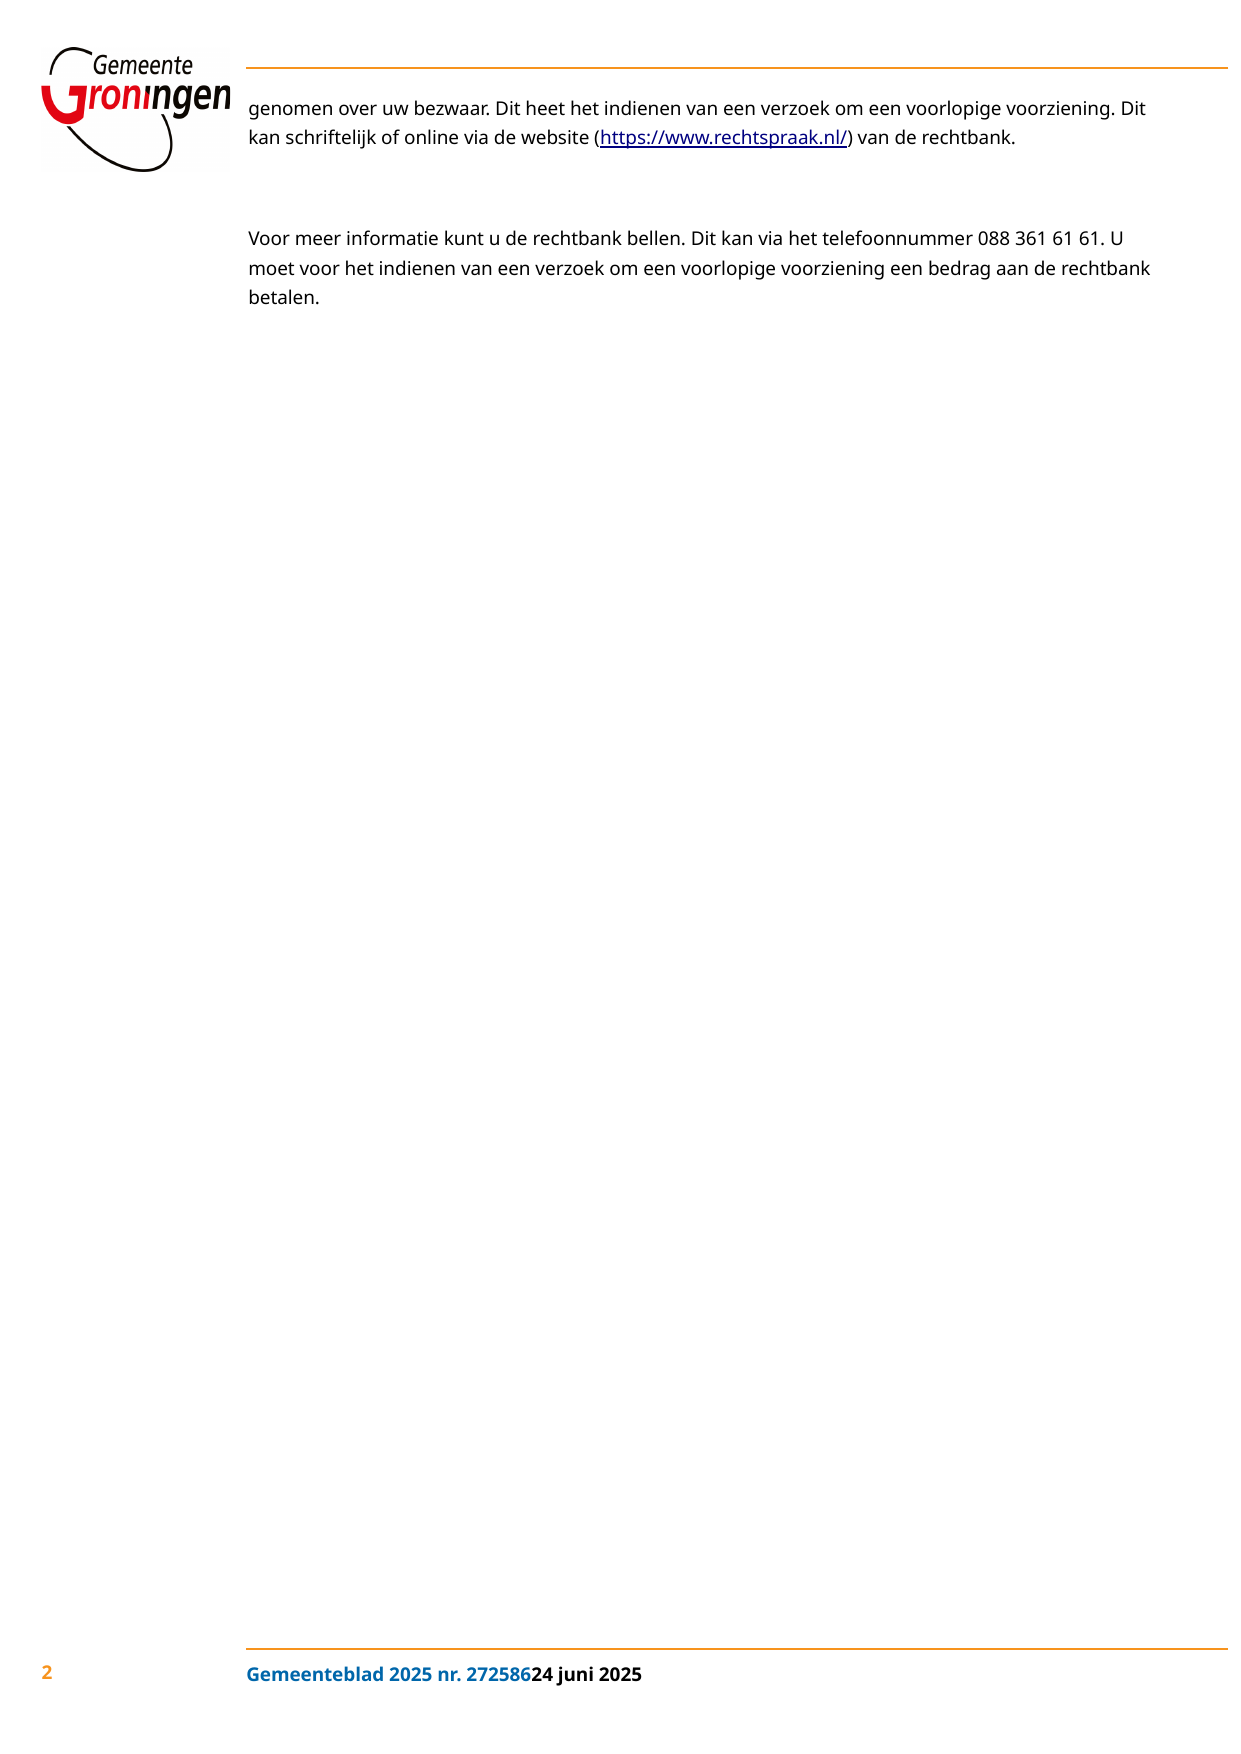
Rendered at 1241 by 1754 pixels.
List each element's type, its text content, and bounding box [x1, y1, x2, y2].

picture [41, 47, 231, 172]
text genomen over uw bezwaar. Dit heet het indienen van een verzoek om een voorlopige voorziening. Dit kan schriftelijk of online via de website (https://www.rechtspraak.nl/) van de rechtbank. [248, 95, 1152, 150]
text Voor meer informatie kunt u de rechtbank bellen. Dit kan via het telefoonnummer 088 361 61 61. U moet voor het indienen van een verzoek om een voorlopige voorziening een bedrag aan de rechtbank betalen. [248, 225, 1152, 310]
